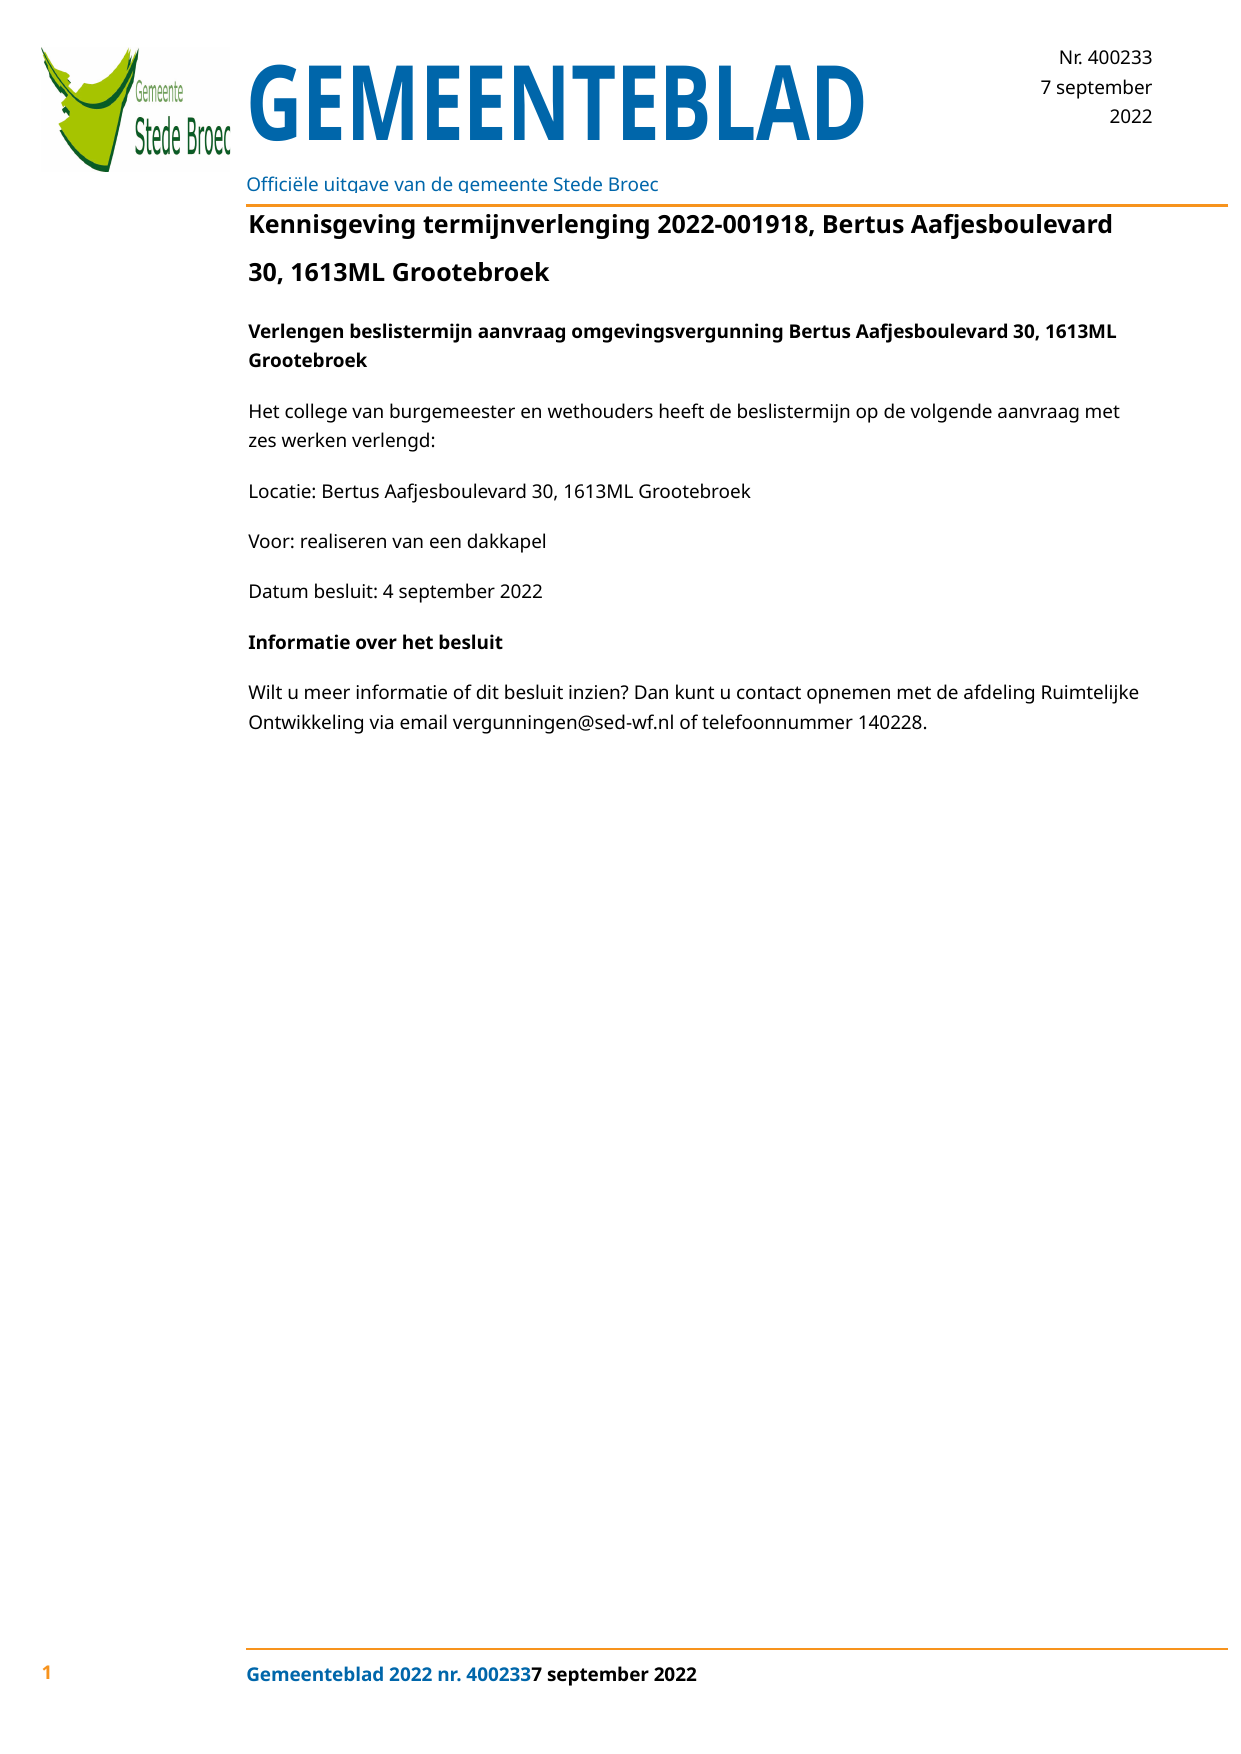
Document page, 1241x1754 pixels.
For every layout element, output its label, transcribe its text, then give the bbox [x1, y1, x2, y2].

text Het college van burgemeester en wethouders heeft de beslistermijn op de volgende aanvraag met zes werken verlengd: [248, 398, 1152, 453]
text Kennisgeving termijnverlenging 2022-001918, Bertus Aafjesboulevard 30, 1613ML Grootebroek [248, 207, 1152, 288]
text Wilt u meer informatie of dit besluit inzien? Dan kunt u contact opnemen met de afdeling Ruimtelijke Ontwikkeling via email vergunningen@sed-wf.nl of telefoonnummer 140228. [248, 679, 1152, 735]
text Informatie over het besluit [248, 629, 1152, 655]
text Locatie: Bertus Aafjesboulevard 30, 1613ML Grootebroek [248, 478, 1152, 504]
text Verlengen beslistermijn aanvraag omgevingsvergunning Bertus Aafjesboulevard 30, 1613ML Grootebroek [248, 318, 1152, 373]
text Datum besluit: 4 september 2022 [248, 579, 1152, 604]
text Voor: realiseren van een dakkapel [248, 528, 1152, 554]
picture [41, 47, 231, 172]
